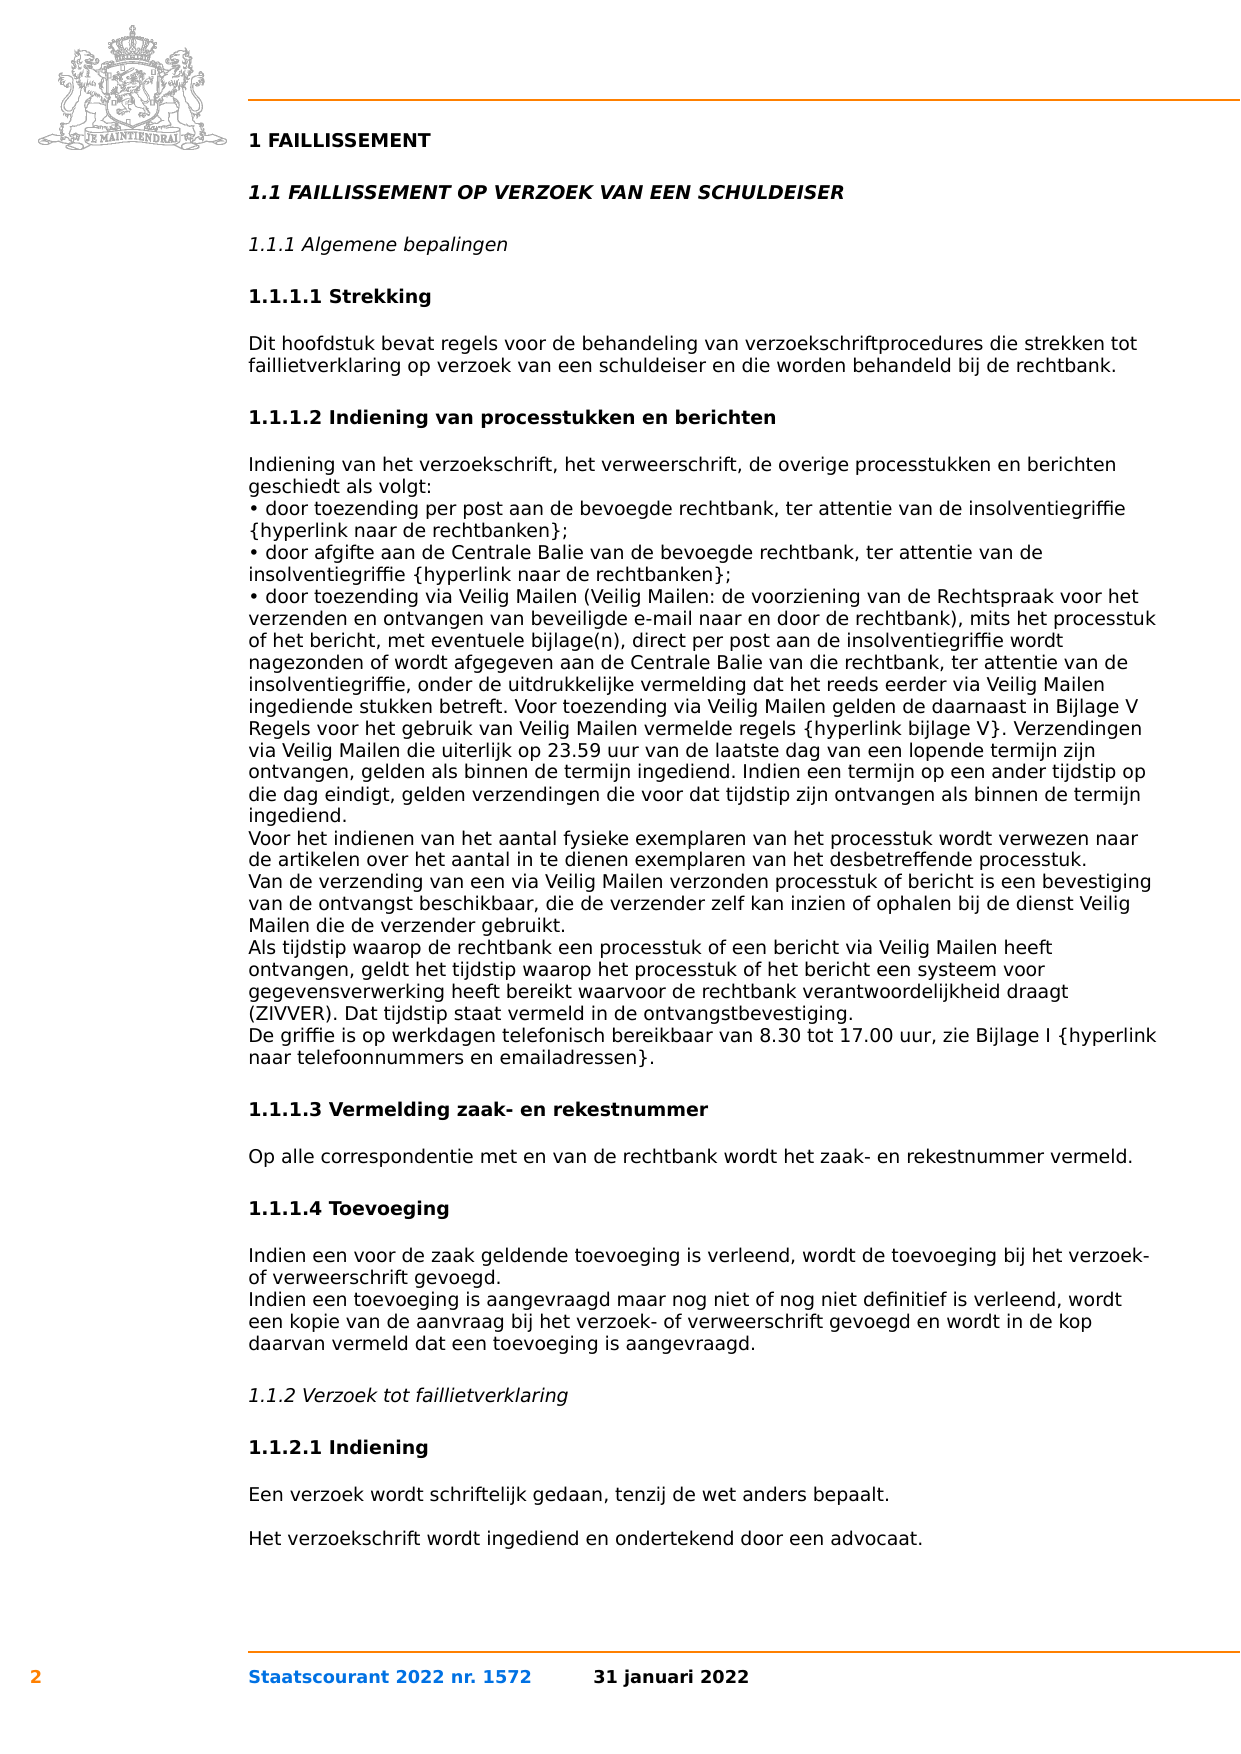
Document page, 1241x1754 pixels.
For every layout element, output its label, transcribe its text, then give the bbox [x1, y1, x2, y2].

subtitle 1 FAILLISSEMENT [248, 130, 1163, 152]
subtitle 1.1.2.1 Indiening [248, 1437, 1163, 1459]
picture [38, 25, 227, 150]
text Indiening van het verzoekschrift, het verweerschrift, de overige processtukken en berichten geschiedt als volgt: [248, 454, 1163, 498]
text De griffie is op werkdagen telefonisch bereikbaar van 8.30 tot 17.00 uur, zie Bijlage I {hyperlink naar telefoonnummers en emailadressen}. [248, 1025, 1163, 1069]
text • door afgifte aan de Centrale Balie van de bevoegde rechtbank, ter attentie van de insolventiegriffie {hyperlink naar de rechtbanken}; [248, 542, 1163, 586]
text • door toezending via Veilig Mailen (Veilig Mailen: de voorziening van de Rechtspraak voor het verzenden en ontvangen van beveiligde e-mail naar en door de rechtbank), mits het processtuk of het bericht, met eventuele bijlage(n), direct per post aan de insolventiegriffie wordt nagezonden of wordt afgegeven aan de Centrale Balie van die rechtbank, ter attentie van de insolventiegriffie, onder de uitdrukkelijke vermelding dat het reeds eerder via Veilig Mailen ingediende stukken betreft. Voor toezending via Veilig Mailen gelden de daarnaast in Bijlage V Regels voor het gebruik van Veilig Mailen vermelde regels {hyperlink bijlage V}. Verzendingen via Veilig Mailen die uiterlijk op 23.59 uur van de laatste dag van een lopende termijn zijn ontvangen, gelden als binnen de termijn ingediend. Indien een termijn op een ander tijdstip op die dag eindigt, gelden verzendingen die voor dat tijdstip zijn ontvangen als binnen de termijn ingediend. [248, 586, 1163, 827]
text Een verzoek wordt schriftelijk gedaan, tenzij de wet anders bepaalt. [248, 1484, 1163, 1506]
text • door toezending per post aan de bevoegde rechtbank, ter attentie van de insolventiegriffie {hyperlink naar de rechtbanken}; [248, 498, 1163, 542]
subtitle 1.1.2 Verzoek tot faillietverklaring [248, 1385, 1163, 1407]
text Het verzoekschrift wordt ingediend en ondertekend door een advocaat. [248, 1528, 1163, 1550]
text Dit hoofdstuk bevat regels voor de behandeling van verzoekschriftprocedures die strekken tot faillietverklaring op verzoek van een schuldeiser en die worden behandeld bij de rechtbank. [248, 333, 1163, 377]
text Van de verzending van een via Veilig Mailen verzonden processtuk of bericht is een bevestiging van de ontvangst beschikbaar, die de verzender zelf kan inzien of ophalen bij de dienst Veilig Mailen die de verzender gebruikt. [248, 871, 1163, 937]
subtitle 1.1 FAILLISSEMENT OP VERZOEK VAN EEN SCHULDEISER [248, 182, 1163, 204]
subtitle 1.1.1.2 Indiening van processtukken en berichten [248, 407, 1163, 429]
text Als tijdstip waarop de rechtbank een processtuk of een bericht via Veilig Mailen heeft ontvangen, geldt het tijdstip waarop het processtuk of het bericht een systeem voor gegevensverwerking heeft bereikt waarvoor de rechtbank verantwoordelijkheid draagt (ZIVVER). Dat tijdstip staat vermeld in de ontvangstbevestiging. [248, 937, 1163, 1025]
subtitle 1.1.1.3 Vermelding zaak- en rekestnummer [248, 1099, 1163, 1121]
text Indien een toevoeging is aangevraagd maar nog niet of nog niet definitief is verleend, wordt een kopie van de aanvraag bij het verzoek- of verweerschrift gevoegd en wordt in de kop daarvan vermeld dat een toevoeging is aangevraagd. [248, 1289, 1163, 1355]
subtitle 1.1.1 Algemene bepalingen [248, 234, 1163, 256]
text Voor het indienen van het aantal fysieke exemplaren van het processtuk wordt verwezen naar de artikelen over het aantal in te dienen exemplaren van het desbetreffende processtuk. [248, 827, 1163, 871]
text Indien een voor de zaak geldende toevoeging is verleend, wordt de toevoeging bij het verzoek- of verweerschrift gevoegd. [248, 1245, 1163, 1289]
subtitle 1.1.1.1 Strekking [248, 286, 1163, 308]
subtitle 1.1.1.4 Toevoeging [248, 1198, 1163, 1220]
text Op alle correspondentie met en van de rechtbank wordt het zaak- en rekestnummer vermeld. [248, 1146, 1163, 1168]
